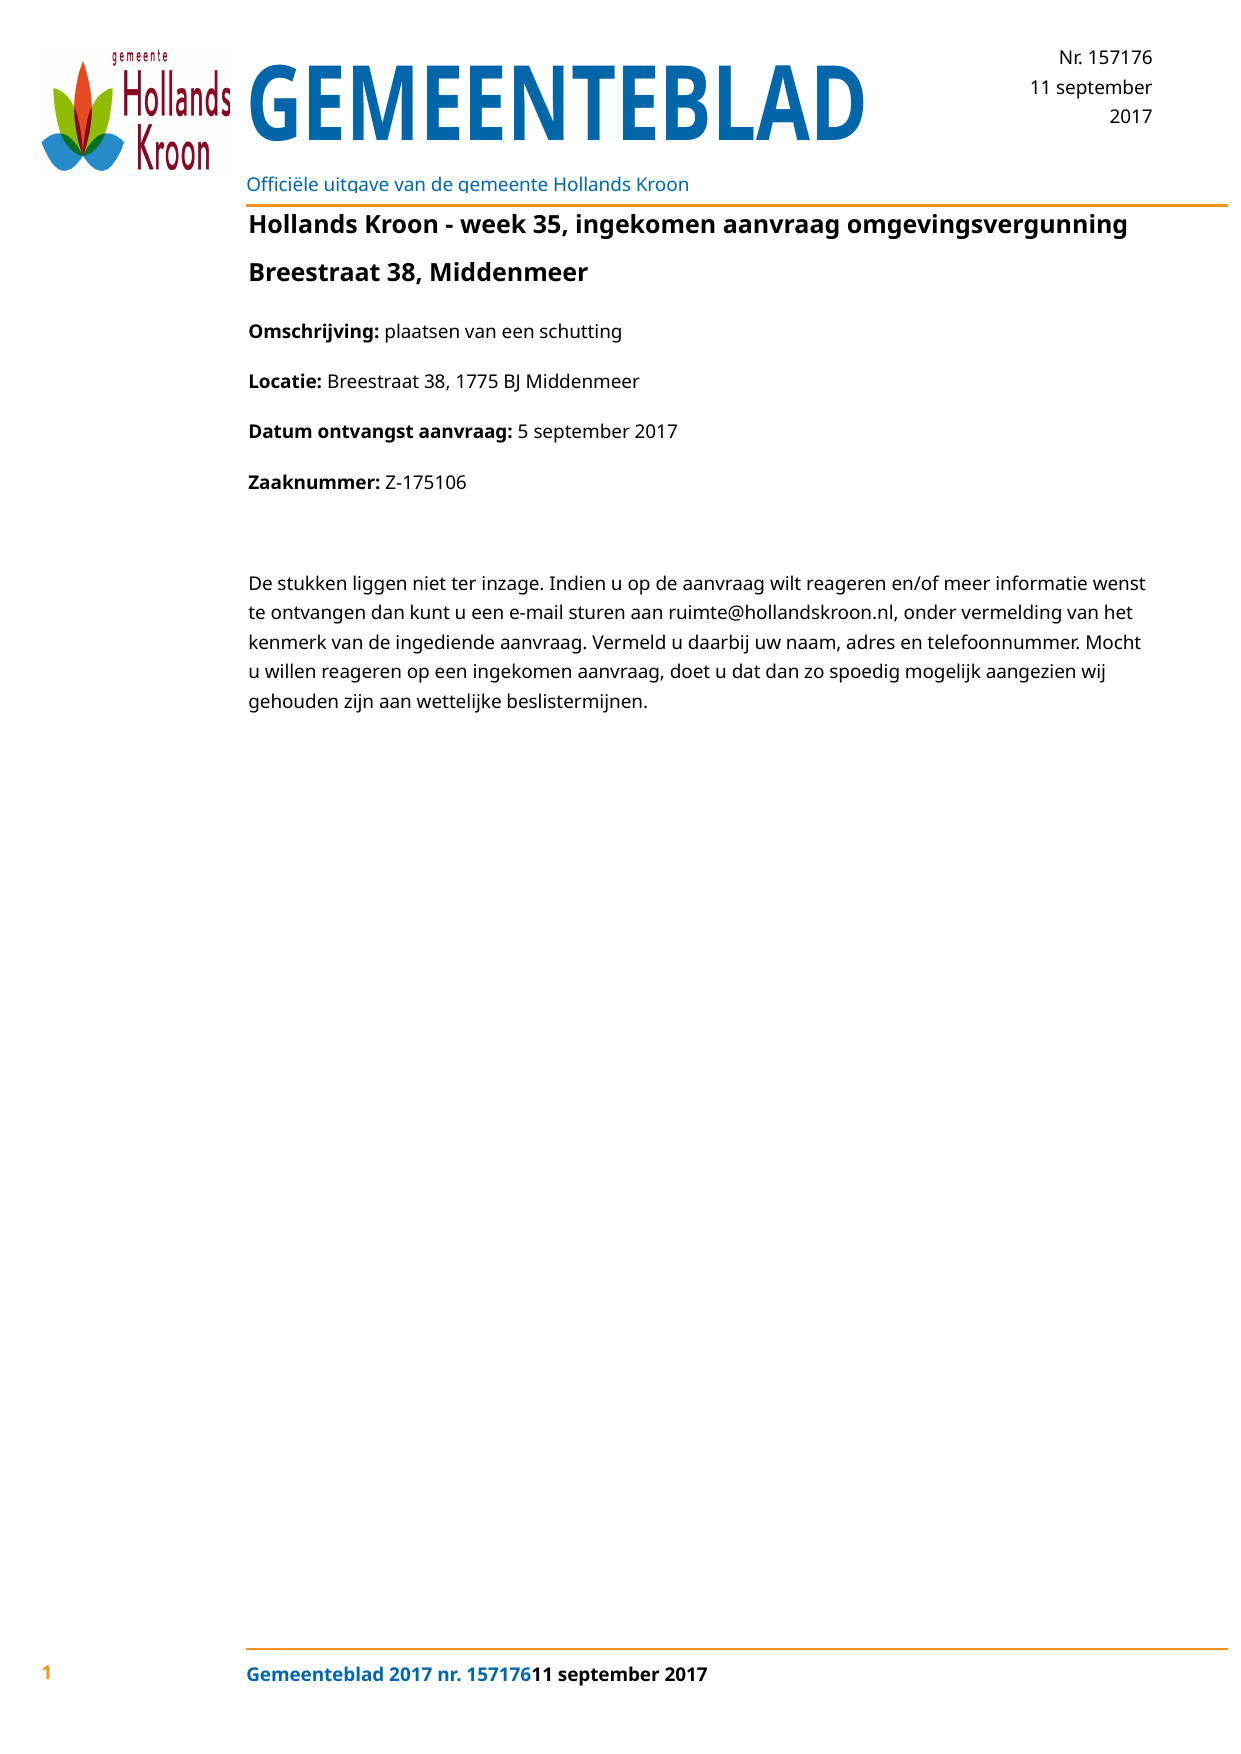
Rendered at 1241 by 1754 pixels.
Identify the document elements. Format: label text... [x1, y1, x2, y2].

text Locatie: Breestraat 38, 1775 BJ Middenmeer [248, 368, 1152, 394]
text Datum ontvangst aanvraag: 5 september 2017 [248, 419, 1152, 444]
text De stukken liggen niet ter inzage. Indien u op de aanvraag wilt reageren en/of meer informatie wenst te ontvangen dan kunt u een e-mail sturen aan ruimte@hollandskroon.nl, onder vermelding van het kenmerk van de ingediende aanvraag. Vermeld u daarbij uw naam, adres en telefoonnummer. Mocht u willen reageren op een ingekomen aanvraag, doet u dat dan zo spoedig mogelijk aangezien wij gehouden zijn aan wettelijke beslistermijnen. [248, 570, 1152, 714]
picture [41, 47, 231, 172]
text Hollands Kroon - week 35, ingekomen aanvraag omgevingsvergunning Breestraat 38, Middenmeer [248, 207, 1152, 288]
text Zaaknummer: Z-175106 [248, 469, 1152, 495]
text Omschrijving: plaatsen van een schutting [248, 318, 1152, 344]
